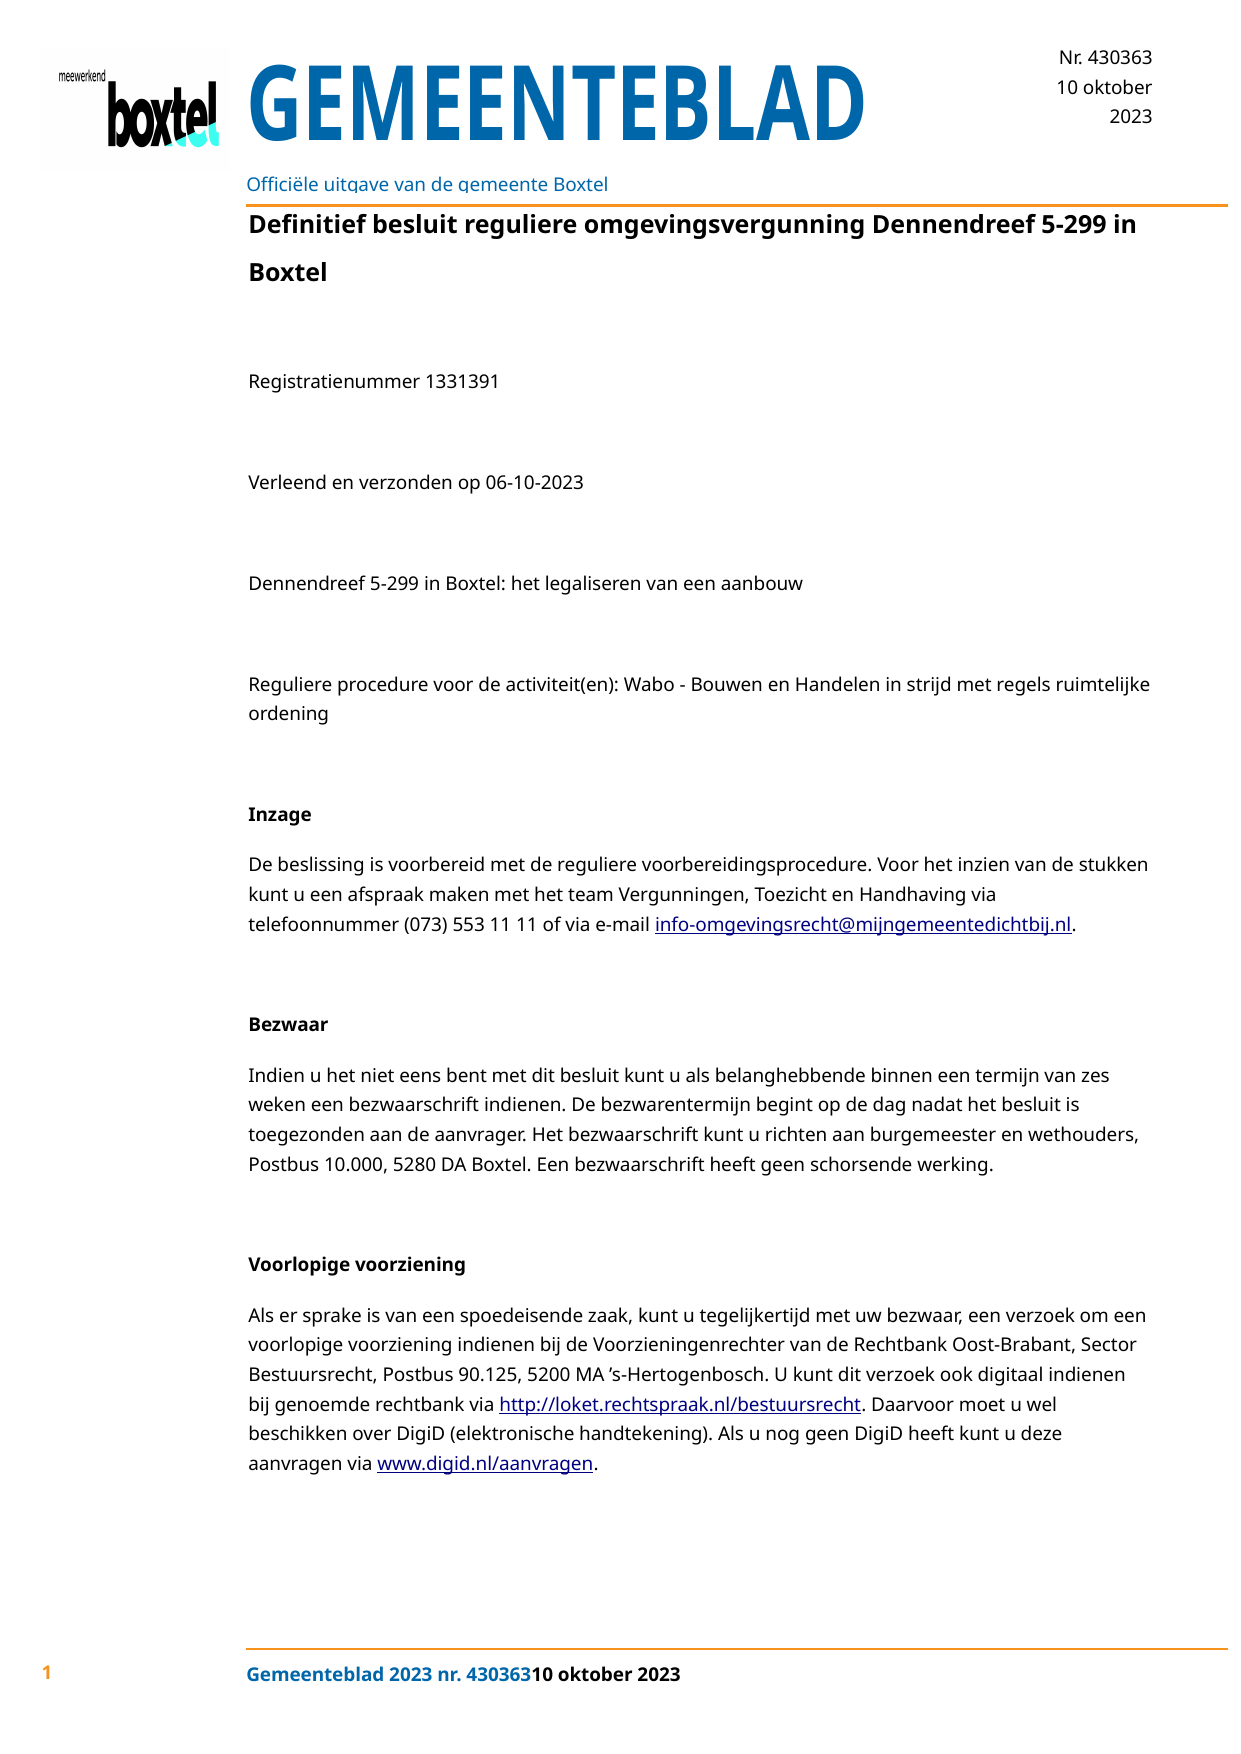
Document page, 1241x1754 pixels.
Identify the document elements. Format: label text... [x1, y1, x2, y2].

text De beslissing is voorbereid met de reguliere voorbereidingsprocedure. Voor het inzien van de stukken kunt u een afspraak maken met het team Vergunningen, Toezicht en Handhaving via telefoonnummer (073) 553 11 11 of via e-mail info-omgevingsrecht@mijngemeentedichtbij.nl. [248, 852, 1152, 937]
text Dennendreef 5-299 in Boxtel: het legaliseren van een aanbouw [248, 570, 1152, 596]
text Registratienummer 1331391 [248, 368, 1152, 394]
text Bezwaar [248, 1012, 1152, 1037]
text Definitief besluit reguliere omgevingsvergunning Dennendreef 5-299 in Boxtel [248, 207, 1152, 288]
text Als er sprake is van een spoedeisende zaak, kunt u tegelijkertijd met uw bezwaar, een verzoek om een voorlopige voorziening indienen bij de Voorzieningenrechter van de Rechtbank Oost-Brabant, Sector Bestuursrecht, Postbus 90.125, 5200 MA ’s-Hertogenbosch. U kunt dit verzoek ook digitaal indienen bij genoemde rechtbank via http://loket.rechtspraak.nl/bestuursrecht. Daarvoor moet u wel beschikken over DigiD (elektronische handtekening). Als u nog geen DigiD heeft kunt u deze aanvragen via www.digid.nl/aanvragen. [248, 1302, 1152, 1476]
text Indien u het niet eens bent met dit besluit kunt u als belanghebbende binnen een termijn van zes weken een bezwaarschrift indienen. De bezwarentermijn begint op de dag nadat het besluit is toegezonden aan de aanvrager. Het bezwaarschrift kunt u richten aan burgemeester en wethouders, Postbus 10.000, 5280 DA Boxtel. Een bezwaarschrift heeft geen schorsende werking. [248, 1062, 1152, 1177]
picture [41, 47, 231, 172]
text Verleend en verzonden op 06-10-2023 [248, 469, 1152, 495]
text Reguliere procedure voor de activiteit(en): Wabo - Bouwen en Handelen in strijd met regels ruimtelijke ordening [248, 671, 1152, 726]
text Inzage [248, 801, 1152, 827]
text Voorlopige voorziening [248, 1252, 1152, 1277]
